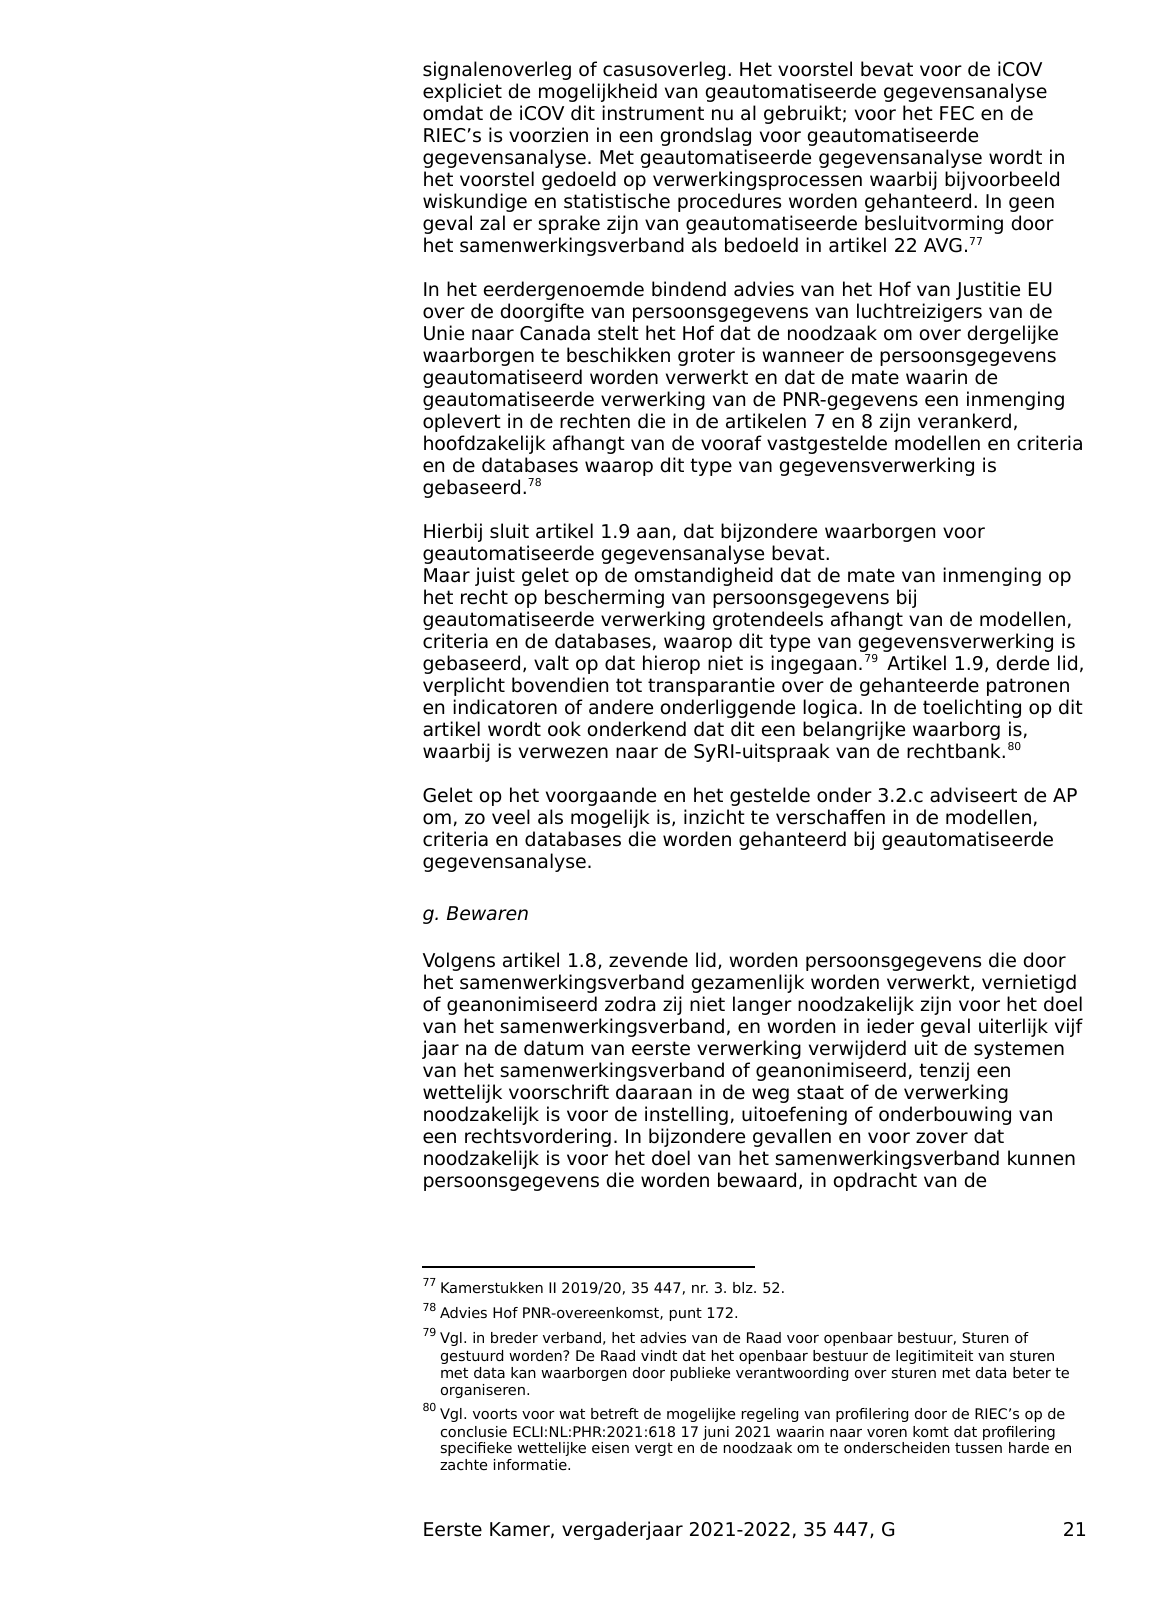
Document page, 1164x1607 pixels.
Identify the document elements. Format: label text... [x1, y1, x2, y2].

text Maar juist gelet op de omstandigheid dat de mate van inmenging op het recht op bescherming van persoonsgegevens bij geautomatiseerde verwerking grotendeels afhangt van de modellen, criteria en de databases, waarop dit type van gegevensverwerking is gebaseerd, valt op dat hierop niet is ingegaan. Artikel 1.9, derde lid, verplicht bovendien tot transparantie over de gehanteerde patronen en indicatoren of andere onderliggende logica. In de toelichting op dit artikel wordt ook onderkend dat dit een belangrijke waarborg is, waarbij is verwezen naar de SyRI-uitspraak van de rechtbank. [422, 565, 1087, 763]
text Advies Hof PNR-overeenkomst, punt 172. [422, 1301, 1087, 1323]
text signalenoverleg of casusoverleg. Het voorstel bevat voor de iCOV expliciet de mogelijkheid van geautomatiseerde gegevensanalyse omdat de iCOV dit instrument nu al gebruikt; voor het FEC en de RIEC’s is voorzien in een grondslag voor geautomatiseerde gegevensanalyse. Met geautomatiseerde gegevensanalyse wordt in het voorstel gedoeld op verwerkingsprocessen waarbij bijvoorbeeld wiskundige en statistische procedures worden gehanteerd. In geen geval zal er sprake zijn van geautomatiseerde besluitvorming door het samenwerkingsverband als bedoeld in artikel 22 AVG. [422, 59, 1087, 257]
text Vgl. voorts voor wat betreft de mogelijke regeling van profilering door de RIEC’s op de conclusie ECLI:NL:PHR:2021:618 17 juni 2021 waarin naar voren komt dat profilering specifieke wettelijke eisen vergt en de noodzaak om te onderscheiden tussen harde en zachte informatie. [422, 1402, 1087, 1474]
text Gelet op het voorgaande en het gestelde onder 3.2.c adviseert de AP om, zo veel als mogelijk is, inzicht te verschaffen in de modellen, criteria en databases die worden gehanteerd bij geautomatiseerde gegevensanalyse. [422, 785, 1087, 873]
text Volgens artikel 1.8, zevende lid, worden persoonsgegevens die door het samenwerkingsverband gezamenlijk worden verwerkt, vernietigd of geanonimiseerd zodra zij niet langer noodzakelijk zijn voor het doel van het samenwerkingsverband, en worden in ieder geval uiterlijk vijf jaar na de datum van eerste verwerking verwijderd uit de systemen van het samenwerkingsverband of geanonimiseerd, tenzij een wettelijk voorschrift daaraan in de weg staat of de verwerking noodzakelijk is voor de instelling, uitoefening of onderbouwing van een rechtsvordering. In bijzondere gevallen en voor zover dat noodzakelijk is voor het doel van het samenwerkingsverband kunnen persoonsgegevens die worden bewaard, in opdracht van de [422, 950, 1087, 1192]
text Kamerstukken II 2019/20, 35 447, nr. 3. blz. 52. [422, 1276, 1087, 1298]
text Hierbij sluit artikel 1.9 aan, dat bijzondere waarborgen voor geautomatiseerde gegevensanalyse bevat. [422, 521, 1087, 565]
subtitle g. Bewaren [422, 903, 1087, 925]
text In het eerdergenoemde bindend advies van het Hof van Justitie EU over de doorgifte van persoonsgegevens van luchtreizigers van de Unie naar Canada stelt het Hof dat de noodzaak om over dergelijke waarborgen te beschikken groter is wanneer de persoonsgegevens geautomatiseerd worden verwerkt en dat de mate waarin de geautomatiseerde verwerking van de PNR-gegevens een inmenging oplevert in de rechten die in de artikelen 7 en 8 zijn verankerd, hoofdzakelijk afhangt van de vooraf vastgestelde modellen en criteria en de databases waarop dit type van gegevensverwerking is gebaseerd. [422, 279, 1087, 499]
text Vgl. in breder verband, het advies van de Raad voor openbaar bestuur, Sturen of gestuurd worden? De Raad vindt dat het openbaar bestuur de legitimiteit van sturen met data kan waarborgen door publieke verantwoording over sturen met data beter te organiseren. [422, 1326, 1087, 1399]
